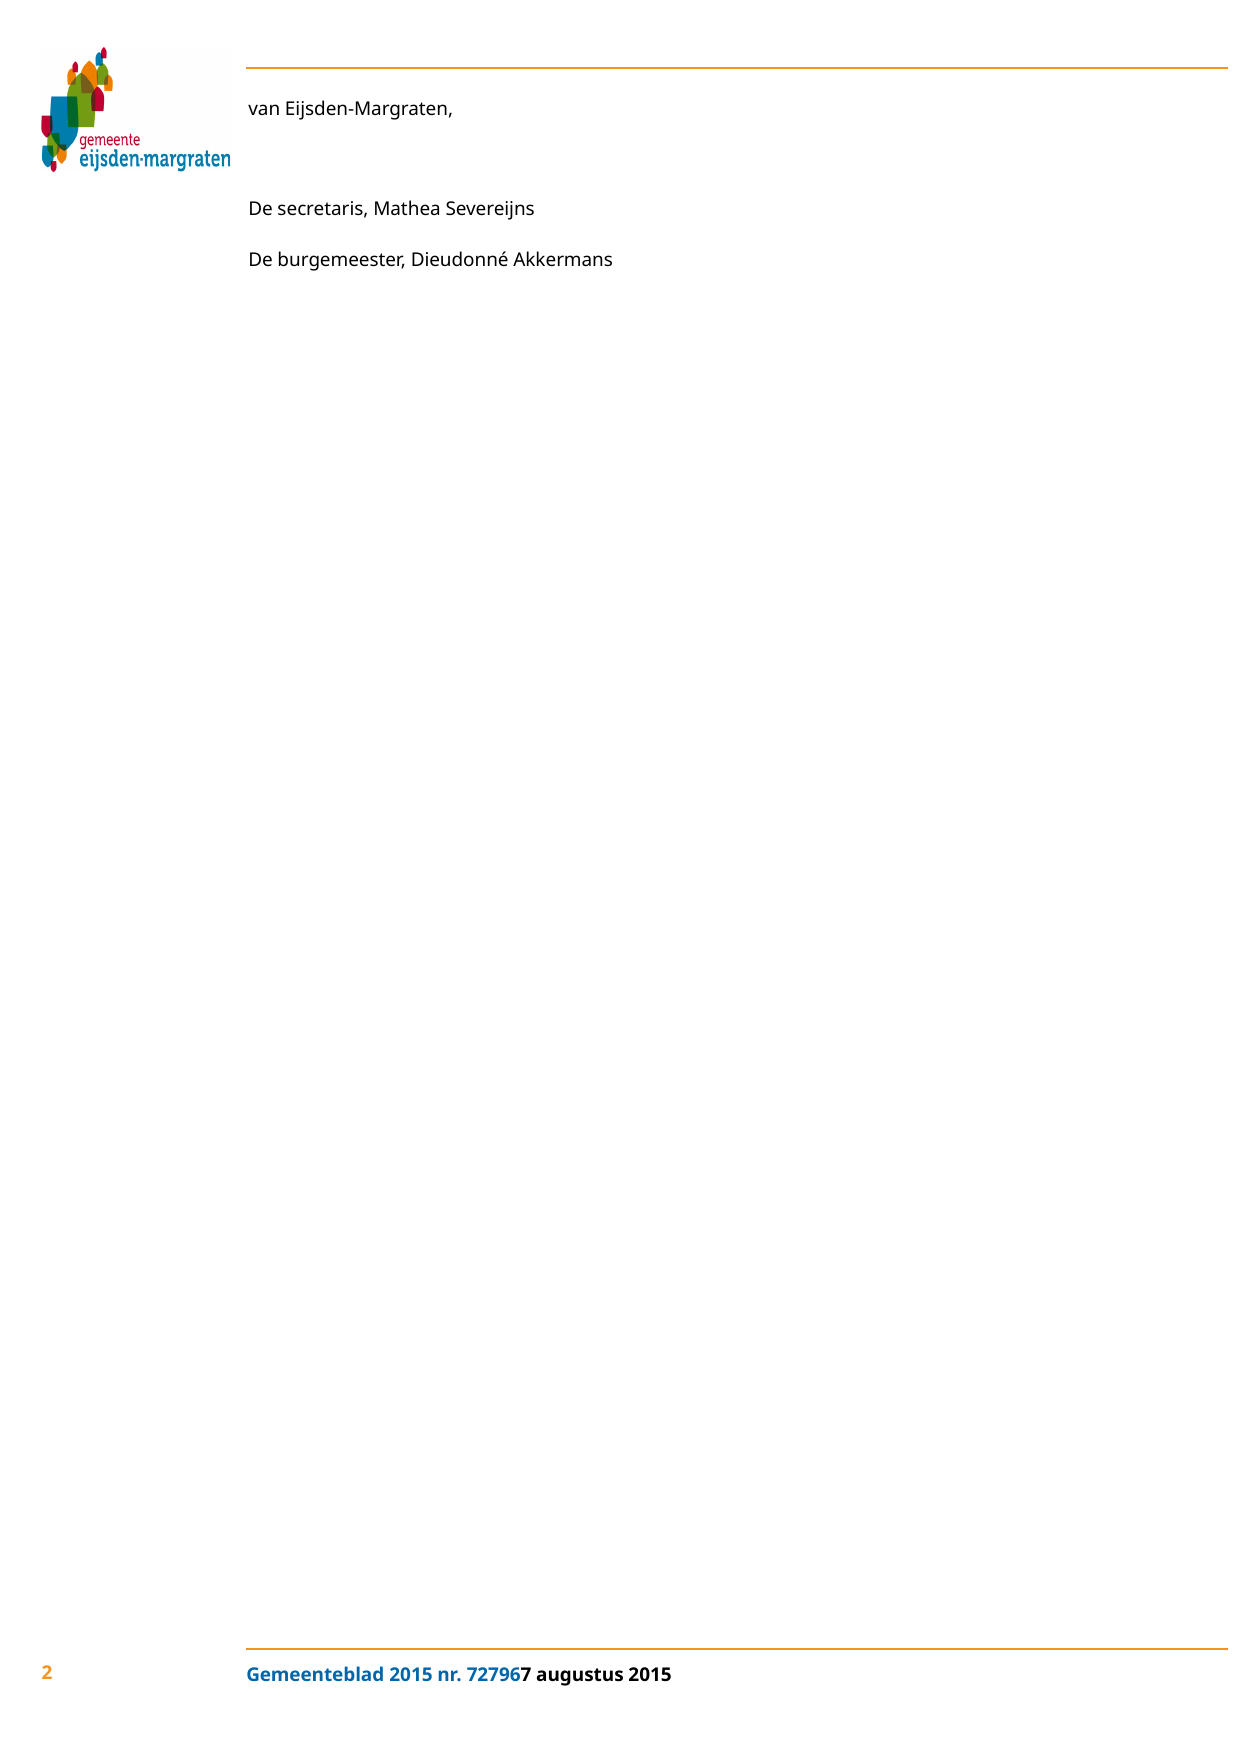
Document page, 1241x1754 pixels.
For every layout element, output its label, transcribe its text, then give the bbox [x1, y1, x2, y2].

picture [41, 47, 231, 172]
text van Eijsden-Margraten, [248, 95, 1152, 121]
text De secretaris, Mathea Severeijns [248, 196, 1152, 221]
text De burgemeester, Dieudonné Akkermans [248, 246, 1152, 272]
